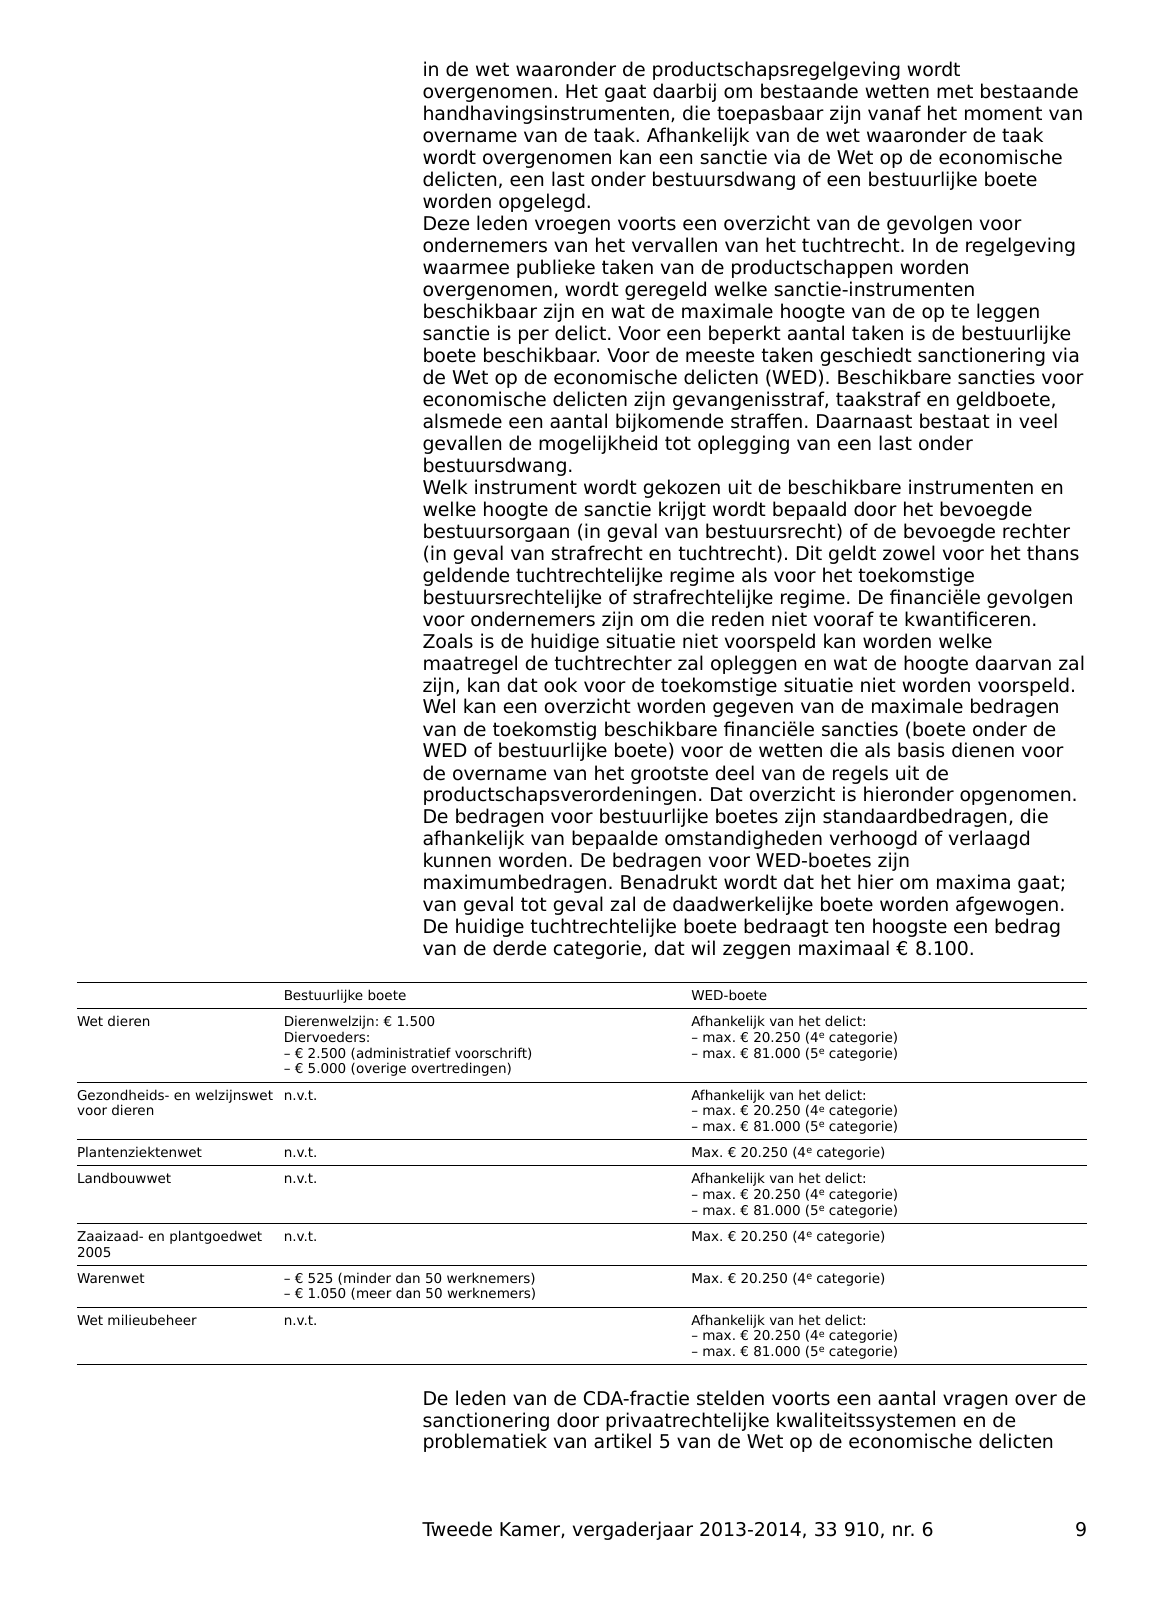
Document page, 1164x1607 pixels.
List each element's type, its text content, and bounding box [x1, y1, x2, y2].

text Deze leden vroegen voorts een overzicht van de gevolgen voor ondernemers van het vervallen van het tuchtrecht. In de regelgeving waarmee publieke taken van de productschappen worden overgenomen, wordt geregeld welke sanctie-instrumenten beschikbaar zijn en wat de maximale hoogte van de op te leggen sanctie is per delict. Voor een beperkt aantal taken is de bestuurlijke boete beschikbaar. Voor de meeste taken geschiedt sanctionering via de Wet op de economische delicten (WED). Beschikbare sancties voor economische delicten zijn gevangenisstraf, taakstraf en geldboete, alsmede een aantal bijkomende straffen. Daarnaast bestaat in veel gevallen de mogelijkheid tot oplegging van een last onder bestuursdwang. [422, 213, 1087, 477]
table_cell Max. € 20.250 (4e categorie) [685, 1140, 1087, 1165]
table_cell Afhankelijk van het delict: – max. € 20.250 (4e categorie) – max. € 81.000 (5e categorie) [685, 1308, 1087, 1364]
table_cell n.v.t. [278, 1166, 685, 1223]
table_cell Wet milieubeheer [77, 1308, 277, 1364]
table_cell n.v.t. [278, 1083, 685, 1139]
table_cell Zaaizaad- en plantgoedwet 2005 [77, 1224, 277, 1265]
text Welk instrument wordt gekozen uit de beschikbare instrumenten en welke hoogte de sanctie krijgt wordt bepaald door het bevoegde bestuursorgaan (in geval van bestuursrecht) of de bevoegde rechter (in geval van strafrecht en tuchtrecht). Dit geldt zowel voor het thans geldende tuchtrechtelijke regime als voor het toekomstige bestuursrechtelijke of strafrechtelijke regime. De financiële gevolgen voor ondernemers zijn om die reden niet vooraf te kwantificeren. Zoals is de huidige situatie niet voorspeld kan worden welke maatregel de tuchtrechter zal opleggen en wat de hoogte daarvan zal zijn, kan dat ook voor de toekomstige situatie niet worden voorspeld. Wel kan een overzicht worden gegeven van de maximale bedragen van de toekomstig beschikbare financiële sancties (boete onder de WED of bestuurlijke boete) voor de wetten die als basis dienen voor de overname van het grootste deel van de regels uit de productschapsverordeningen. Dat overzicht is hieronder opgenomen. De bedragen voor bestuurlijke boetes zijn standaardbedragen, die afhankelijk van bepaalde omstandigheden verhoogd of verlaagd kunnen worden. De bedragen voor WED-boetes zijn maximumbedragen. Benadrukt wordt dat het hier om maxima gaat; van geval tot geval zal de daadwerkelijke boete worden afgewogen. De huidige tuchtrechtelijke boete bedraagt ten hoogste een bedrag van de derde categorie, dat wil zeggen maximaal € 8.100. [422, 477, 1087, 960]
table_cell Afhankelijk van het delict: – max. € 20.250 (4e categorie) – max. € 81.000 (5e categorie) [685, 1166, 1087, 1223]
table_cell n.v.t. [278, 1224, 685, 1265]
table_cell Afhankelijk van het delict: – max. € 20.250 (4e categorie) – max. € 81.000 (5e categorie) [685, 1009, 1087, 1082]
text in de wet waaronder de productschapsregelgeving wordt overgenomen. Het gaat daarbij om bestaande wetten met bestaande handhavingsinstrumenten, die toepasbaar zijn vanaf het moment van overname van de taak. Afhankelijk van de wet waaronder de taak wordt overgenomen kan een sanctie via de Wet op de economische delicten, een last onder bestuursdwang of een bestuurlijke boete worden opgelegd. [422, 59, 1087, 213]
table_cell Max. € 20.250 (4e categorie) [685, 1224, 1087, 1265]
table_cell Landbouwwet [77, 1166, 277, 1223]
text De leden van de CDA-fractie stelden voorts een aantal vragen over de sanctionering door privaatrechtelijke kwaliteitssystemen en de problematiek van artikel 5 van de Wet op de economische delicten [422, 1387, 1087, 1453]
table_cell Warenwet [77, 1266, 277, 1307]
table_cell Plantenziektenwet [77, 1140, 277, 1165]
table_cell n.v.t. [278, 1140, 685, 1165]
table_cell Afhankelijk van het delict: – max. € 20.250 (4e categorie) – max. € 81.000 (5e categorie) [685, 1083, 1087, 1139]
table_header [77, 983, 277, 1008]
table_header Bestuurlijke boete [278, 983, 685, 1008]
table_cell Dierenwelzijn: € 1.500 Diervoeders: – € 2.500 (administratief voorschrift) – € 5.000 (overige overtredingen) [278, 1009, 685, 1082]
table_cell – € 525 (minder dan 50 werknemers) – € 1.050 (meer dan 50 werknemers) [278, 1266, 685, 1307]
table_cell Wet dieren [77, 1009, 277, 1082]
table_cell n.v.t. [278, 1308, 685, 1364]
table_header WED-boete [685, 983, 1087, 1008]
table_cell Gezondheids- en welzijnswet voor dieren [77, 1083, 277, 1139]
table_cell Max. € 20.250 (4e categorie) [685, 1266, 1087, 1307]
